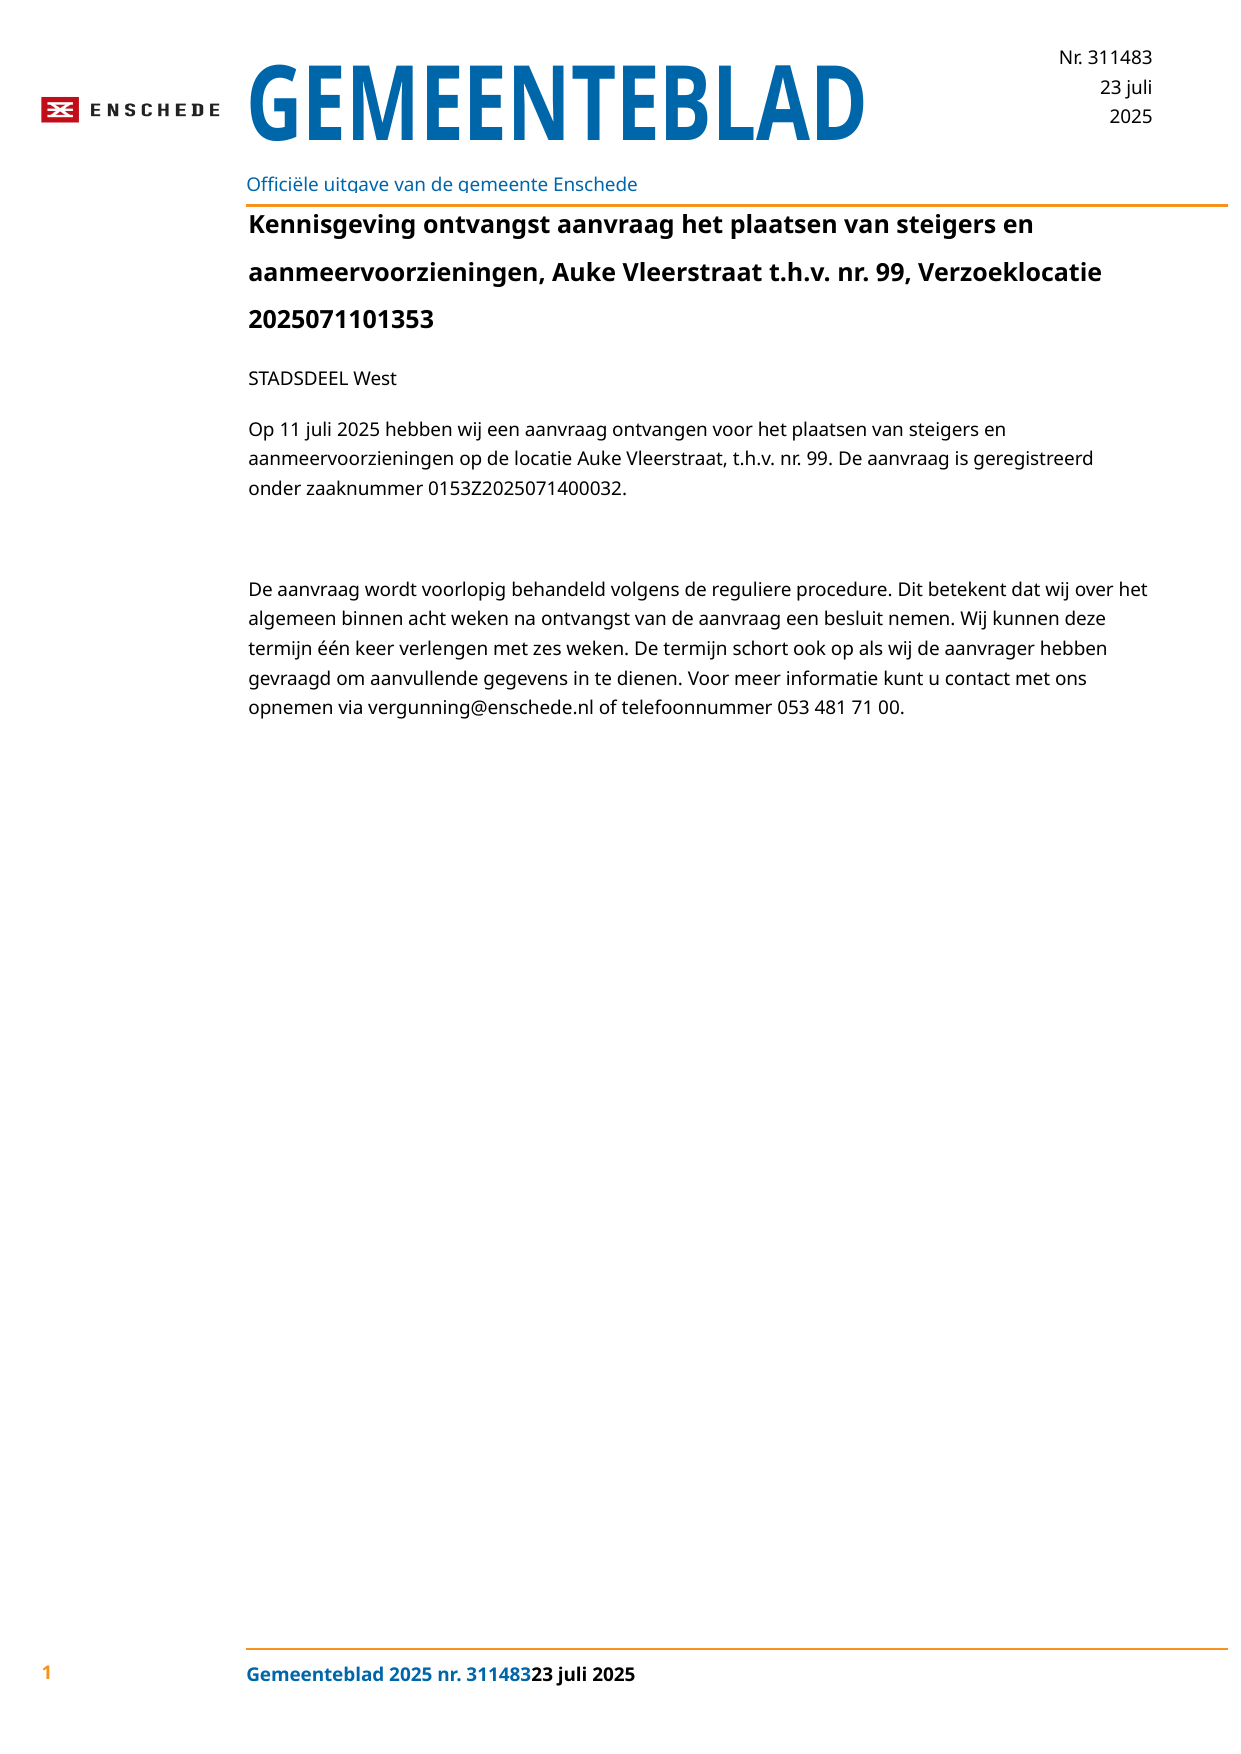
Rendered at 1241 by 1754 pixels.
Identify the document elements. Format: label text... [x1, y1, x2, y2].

text Kennisgeving ontvangst aanvraag het plaatsen van steigers en aanmeervoorzieningen, Auke Vleerstraat t.h.v. nr. 99, Verzoeklocatie 2025071101353 [248, 207, 1152, 336]
picture [41, 47, 231, 172]
text De aanvraag wordt voorlopig behandeld volgens de reguliere procedure. Dit betekent dat wij over het algemeen binnen acht weken na ontvangst van de aanvraag een besluit nemen. Wij kunnen deze termijn één keer verlengen met zes weken. De termijn schort ook op als wij de aanvrager hebben gevraagd om aanvullende gegevens in te dienen. Voor meer informatie kunt u contact met ons opnemen via vergunning@enschede.nl of telefoonnummer 053 481 71 00. [248, 576, 1152, 720]
text Op 11 juli 2025 hebben wij een aanvraag ontvangen voor het plaatsen van steigers en aanmeervoorzieningen op de locatie Auke Vleerstraat, t.h.v. nr. 99. De aanvraag is geregistreerd onder zaaknummer 0153Z2025071400032. [248, 416, 1152, 501]
text STADSDEEL West [248, 366, 1152, 391]
